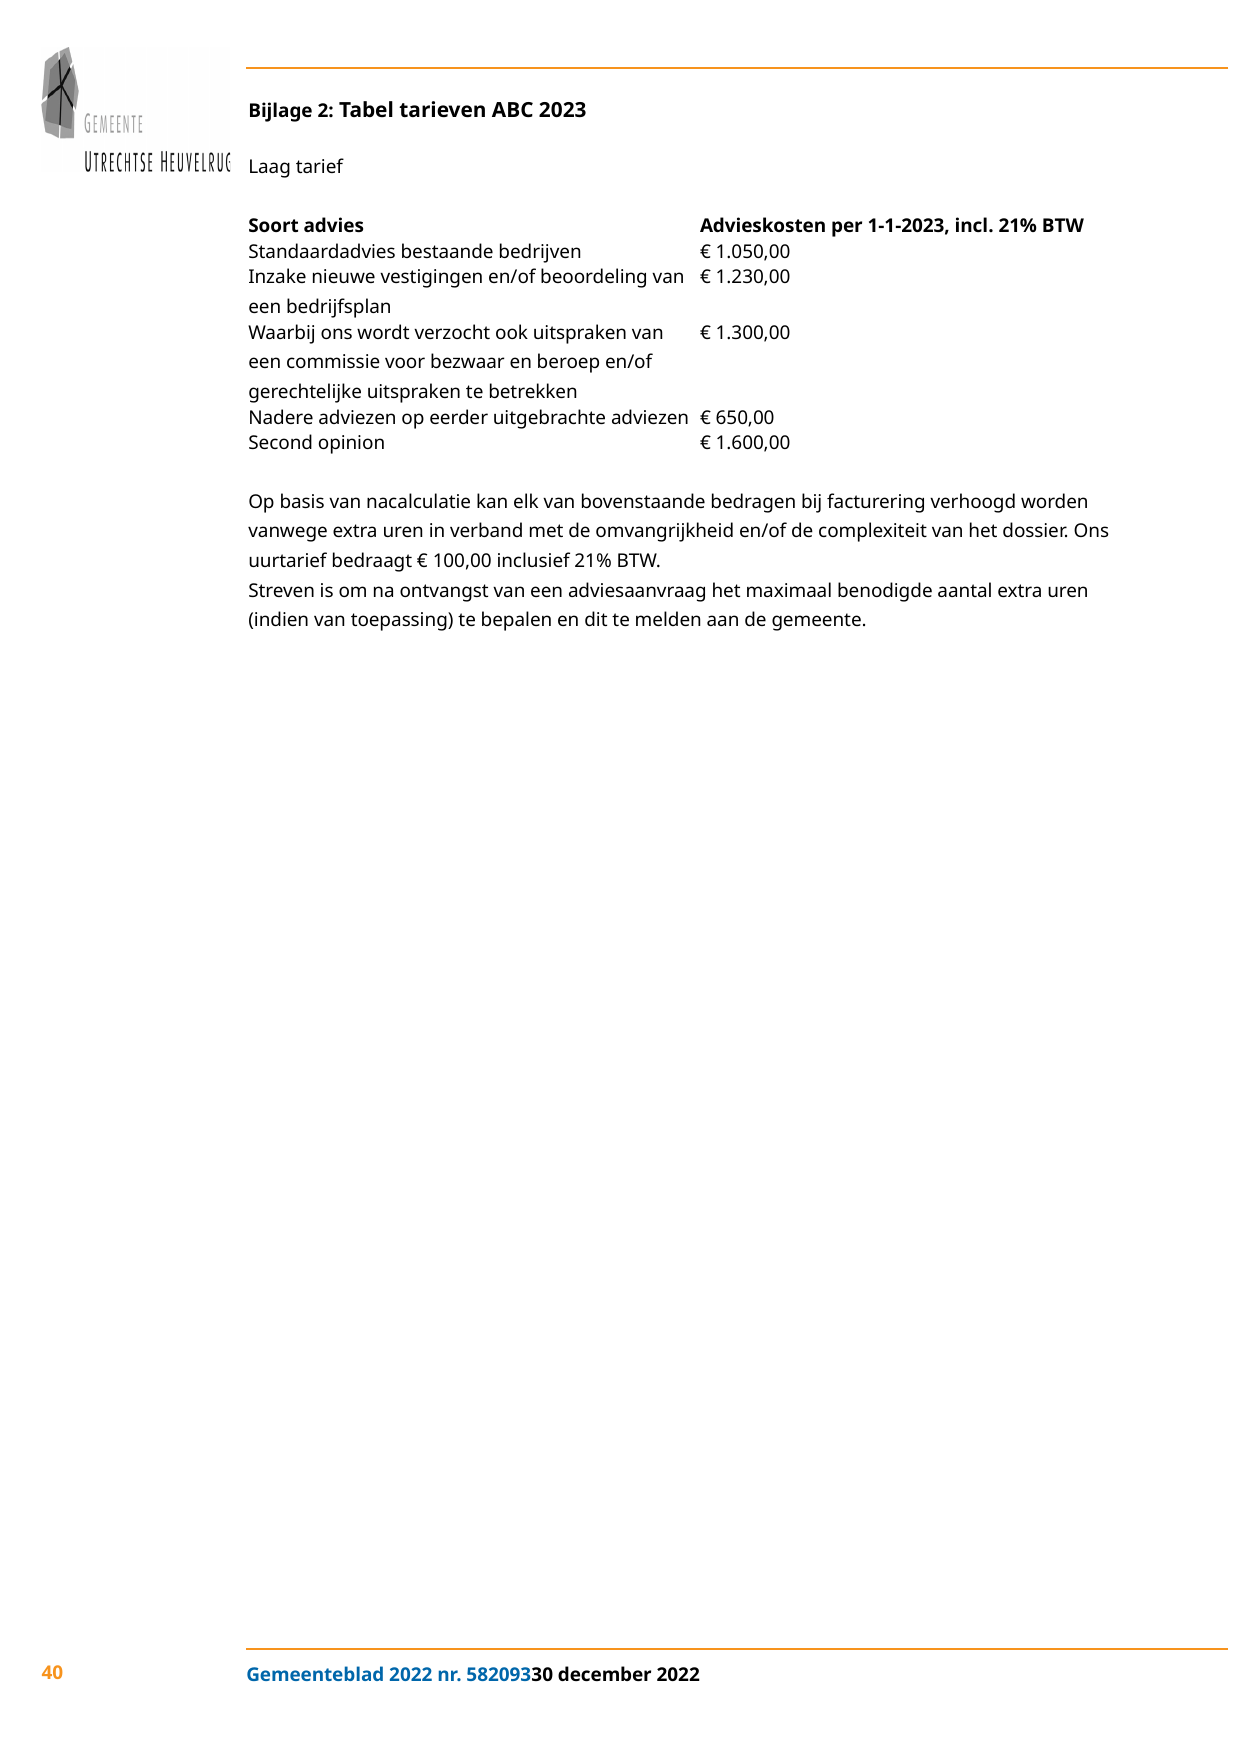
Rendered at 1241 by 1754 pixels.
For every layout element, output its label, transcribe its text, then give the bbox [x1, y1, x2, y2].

text Bijlage 2: Tabel tarieven ABC 2023 [248, 95, 1152, 123]
table_header Soort advies [248, 212, 700, 238]
table_cell Waarbij ons wordt verzocht ook uitspraken van een commissie voor bezwaar en beroep en/of gerechtelijke uitspraken te betrekken [248, 319, 700, 404]
text Op basis van nacalculatie kan elk van bovenstaande bedragen bij facturering verhoogd worden vanwege extra uren in verband met de omvangrijkheid en/of de complexiteit van het dossier. Ons uurtarief bedraagt € 100,00 inclusief 21% BTW. [248, 488, 1152, 573]
table_cell Second opinion [248, 430, 700, 455]
table_cell Inzake nieuwe vestigingen en/of beoordeling van een bedrijfsplan [248, 264, 700, 319]
text Laag tarief [248, 153, 1152, 179]
table_cell € 650,00 [700, 404, 1152, 429]
picture [41, 47, 231, 172]
text Streven is om na ontvangst van een adviesaanvraag het maximaal benodigde aantal extra uren (indien van toepassing) te bepalen en dit te melden aan de gemeente. [248, 577, 1152, 632]
table_cell Standaardadvies bestaande bedrijven [248, 238, 700, 264]
table_cell € 1.600,00 [700, 430, 1152, 455]
table_cell € 1.230,00 [700, 264, 1152, 319]
table_cell € 1.050,00 [700, 238, 1152, 264]
table_cell € 1.300,00 [700, 319, 1152, 404]
table_cell Nadere adviezen op eerder uitgebrachte adviezen [248, 404, 700, 429]
table_header Advieskosten per 1-1-2023, incl. 21% BTW [700, 212, 1152, 238]
